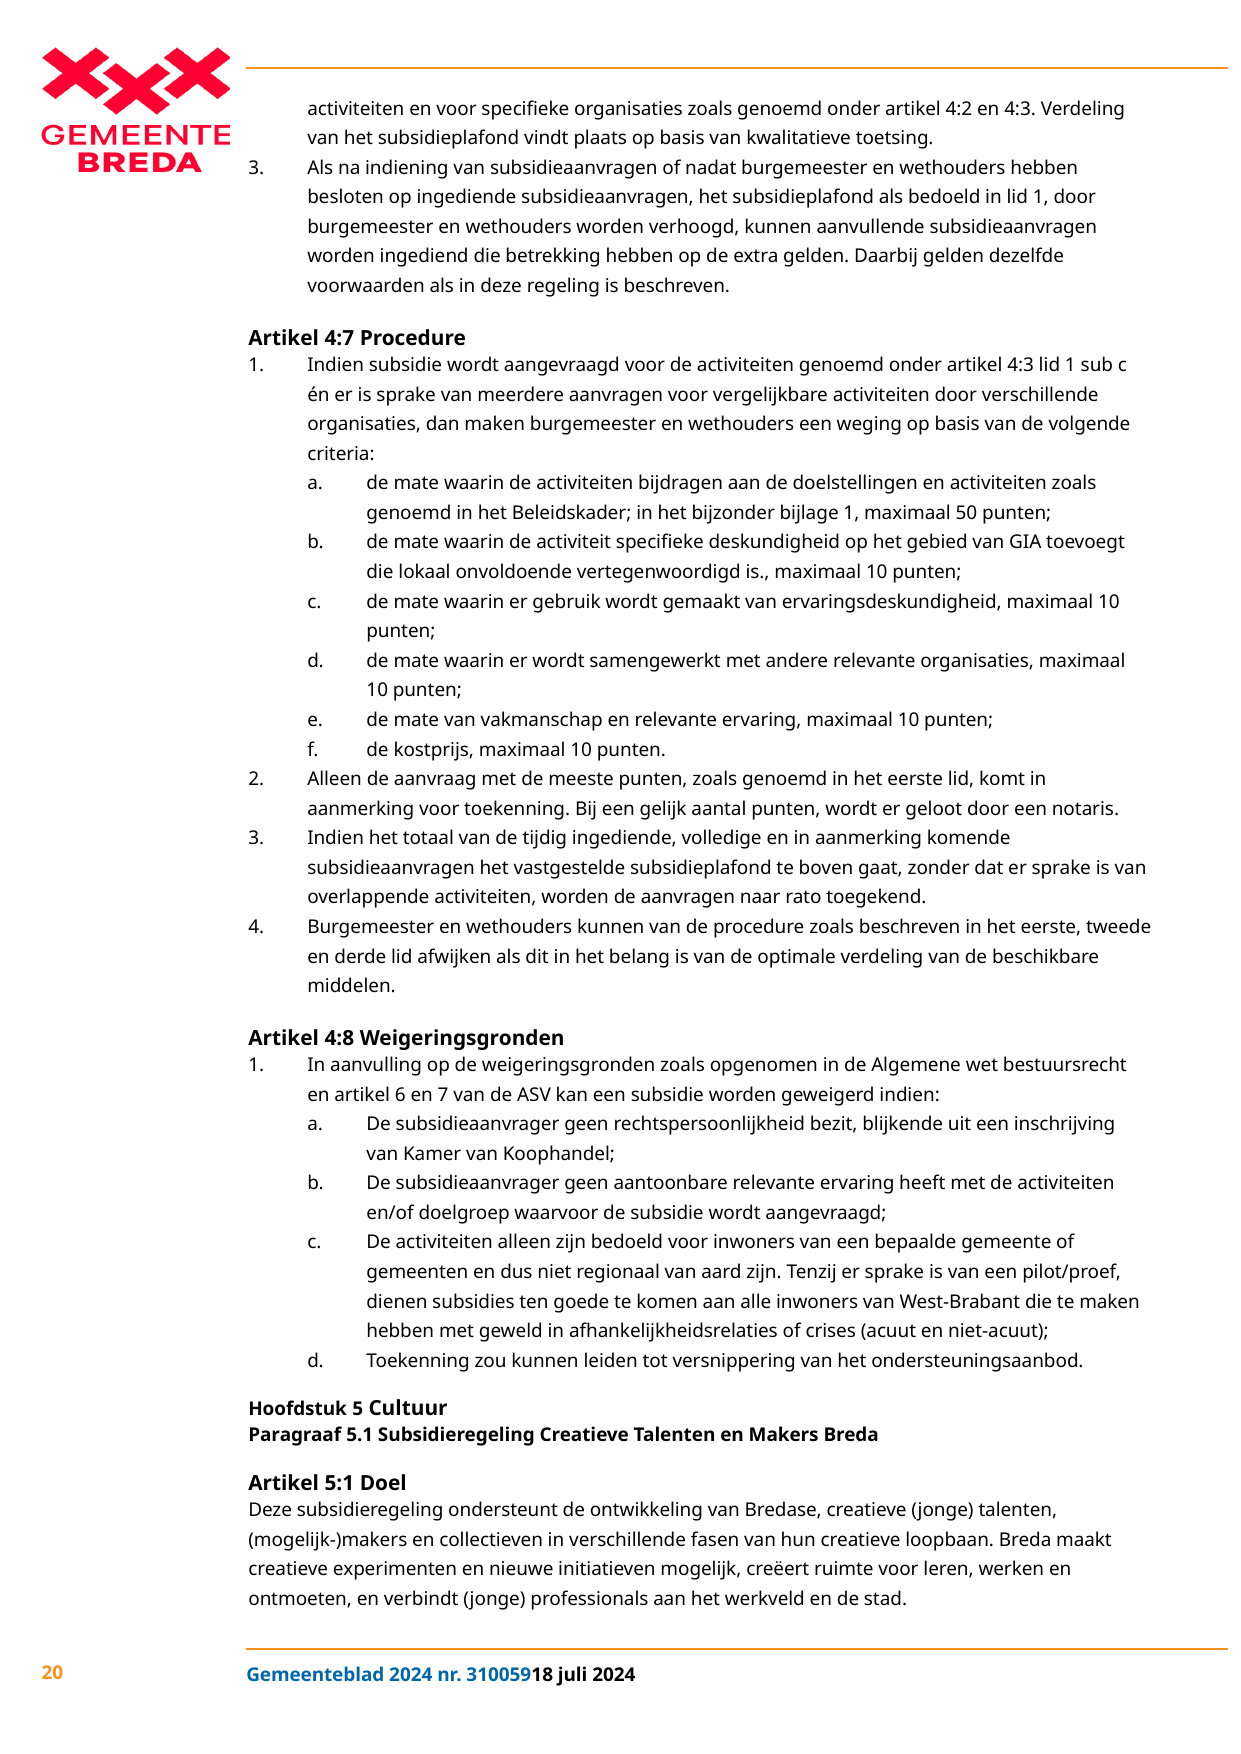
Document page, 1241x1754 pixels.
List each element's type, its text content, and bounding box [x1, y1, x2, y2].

text Paragraaf 5.1 Subsidieregeling Creatieve Talenten en Makers Breda [248, 1421, 1152, 1447]
list de mate van vakmanschap en relevante ervaring, maximaal 10 punten; [307, 706, 1152, 732]
text Hoofdstuk 5 Cultuur [248, 1393, 1152, 1421]
list De subsidieaanvrager geen rechtspersoonlijkheid bezit, blijkende uit een inschrijving van Kamer van Koophandel; [307, 1110, 1152, 1166]
list de mate waarin de activiteiten bijdragen aan de doelstellingen en activiteiten zoals genoemd in het Beleidskader; in het bijzonder bijlage 1, maximaal 50 punten; [307, 469, 1152, 525]
list de mate waarin er gebruik wordt gemaakt van ervaringsdeskundigheid, maximaal 10 punten; [307, 588, 1152, 643]
list Burgemeester en wethouders kunnen van de procedure zoals beschreven in het eerste, tweede en derde lid afwijken als dit in het belang is van de optimale verdeling van de beschikbare middelen. [248, 913, 1152, 998]
list In aanvulling op de weigeringsgronden zoals opgenomen in de Algemene wet bestuursrecht en artikel 6 en 7 van de ASV kan een subsidie worden geweigerd indien: [248, 1051, 1152, 1107]
list De subsidieaanvrager geen aantoonbare relevante ervaring heeft met de activiteiten en/of doelgroep waarvoor de subsidie wordt aangevraagd; [307, 1169, 1152, 1225]
text Deze subsidieregeling ondersteunt de ontwikkeling van Bredase, creatieve (jonge) talenten, (mogelijk-)makers en collectieven in verschillende fasen van hun creatieve loopbaan. Breda maakt creatieve experimenten en nieuwe initiatieven mogelijk, creëert ruimte voor leren, werken en ontmoeten, en verbindt (jonge) professionals aan het werkveld en de stad. [248, 1496, 1152, 1611]
picture [41, 47, 231, 172]
list Indien subsidie wordt aangevraagd voor de activiteiten genoemd onder artikel 4:3 lid 1 sub c én er is sprake van meerdere aanvragen voor vergelijkbare activiteiten door verschillende organisaties, dan maken burgemeester en wethouders een weging op basis van de volgende criteria: [248, 351, 1152, 466]
text Artikel 4:8 Weigeringsgronden [248, 1023, 1152, 1051]
list Toekenning zou kunnen leiden tot versnippering van het ondersteuningsaanbod. [307, 1347, 1152, 1373]
list De activiteiten alleen zijn bedoeld voor inwoners van een bepaalde gemeente of gemeenten en dus niet regionaal van aard zijn. Tenzij er sprake is van een pilot/proef, dienen subsidies ten goede te komen aan alle inwoners van West-Brabant die te maken hebben met geweld in afhankelijkheidsrelaties of crises (acuut en niet-acuut); [307, 1229, 1152, 1343]
text Artikel 4:7 Procedure [248, 323, 1152, 351]
list Als na indiening van subsidieaanvragen of nadat burgemeester en wethouders hebben besloten op ingediende subsidieaanvragen, het subsidieplafond als bedoeld in lid 1, door burgemeester en wethouders worden verhoogd, kunnen aanvullende subsidieaanvragen worden ingediend die betrekking hebben op de extra gelden. Daarbij gelden dezelfde voorwaarden als in deze regeling is beschreven. [248, 154, 1152, 298]
list Alleen de aanvraag met de meeste punten, zoals genoemd in het eerste lid, komt in aanmerking voor toekenning. Bij een gelijk aantal punten, wordt er geloot door een notaris. [248, 765, 1152, 821]
list Indien het totaal van de tijdig ingediende, volledige en in aanmerking komende subsidieaanvragen het vastgestelde subsidieplafond te boven gaat, zonder dat er sprake is van overlappende activiteiten, worden de aanvragen naar rato toegekend. [248, 824, 1152, 909]
text Artikel 5:1 Doel [248, 1468, 1152, 1496]
list de mate waarin er wordt samengewerkt met andere relevante organisaties, maximaal 10 punten; [307, 647, 1152, 702]
list activiteiten en voor specifieke organisaties zoals genoemd onder artikel 4:2 en 4:3. Verdeling van het subsidieplafond vindt plaats op basis van kwalitatieve toetsing. [248, 95, 1152, 150]
list de mate waarin de activiteit specifieke deskundigheid op het gebied van GIA toevoegt die lokaal onvoldoende vertegenwoordigd is., maximaal 10 punten; [307, 529, 1152, 584]
list de kostprijs, maximaal 10 punten. [307, 736, 1152, 761]
